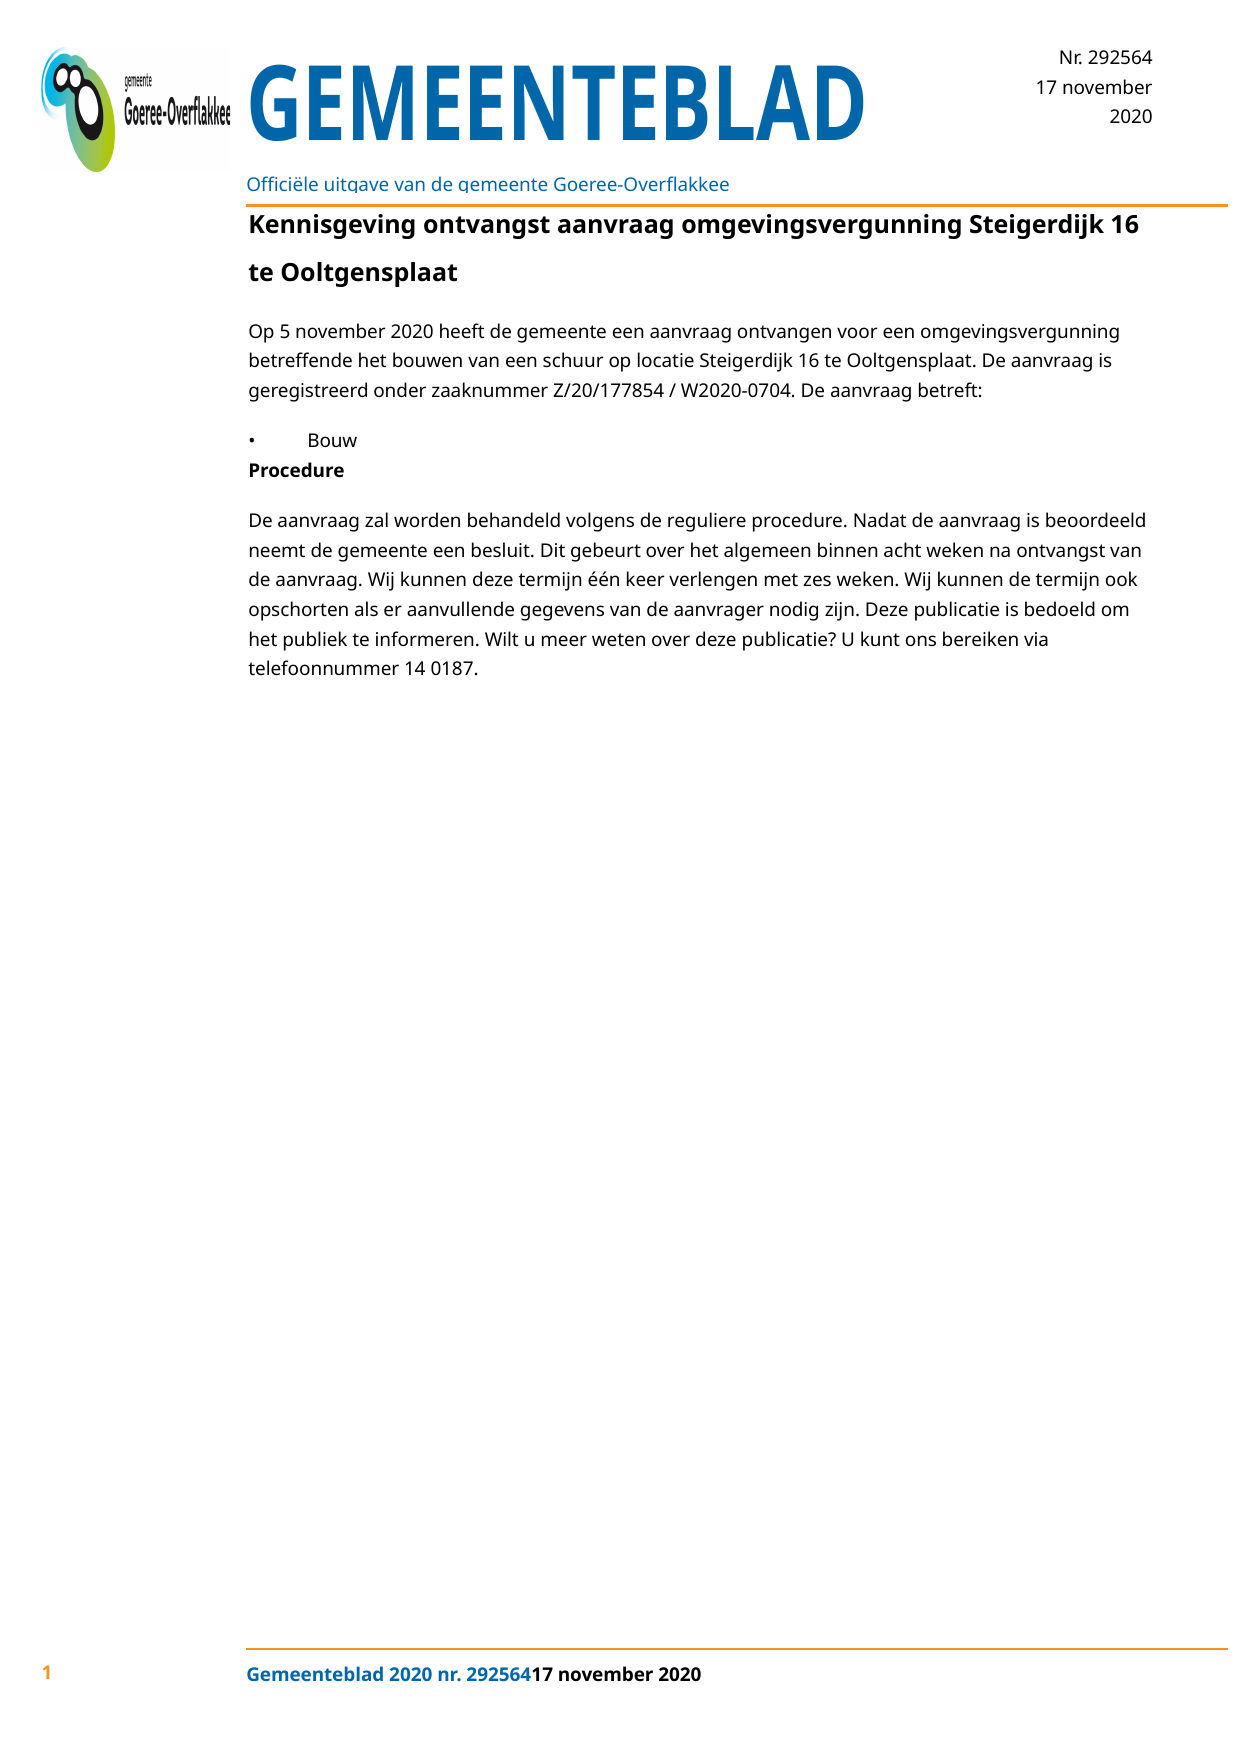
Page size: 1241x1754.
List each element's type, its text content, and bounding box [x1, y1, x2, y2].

text De aanvraag zal worden behandeld volgens de reguliere procedure. Nadat de aanvraag is beoordeeld neemt de gemeente een besluit. Dit gebeurt over het algemeen binnen acht weken na ontvangst van de aanvraag. Wij kunnen deze termijn één keer verlengen met zes weken. Wij kunnen de termijn ook opschorten als er aanvullende gegevens van de aanvrager nodig zijn. Deze publicatie is bedoeld om het publiek te informeren. Wilt u meer weten over deze publicatie? U kunt ons bereiken via telefoonnummer 14 0187. [248, 507, 1152, 681]
picture [41, 47, 231, 172]
text Op 5 november 2020 heeft de gemeente een aanvraag ontvangen voor een omgevingsvergunning betreffende het bouwen van een schuur op locatie Steigerdijk 16 te Ooltgensplaat. De aanvraag is geregistreerd onder zaaknummer Z/20/177854 / W2020-0704. De aanvraag betreft: [248, 318, 1152, 403]
text Kennisgeving ontvangst aanvraag omgevingsvergunning Steigerdijk 16 te Ooltgensplaat [248, 207, 1152, 288]
text Procedure [248, 457, 1152, 483]
list Bouw [248, 427, 1152, 453]
